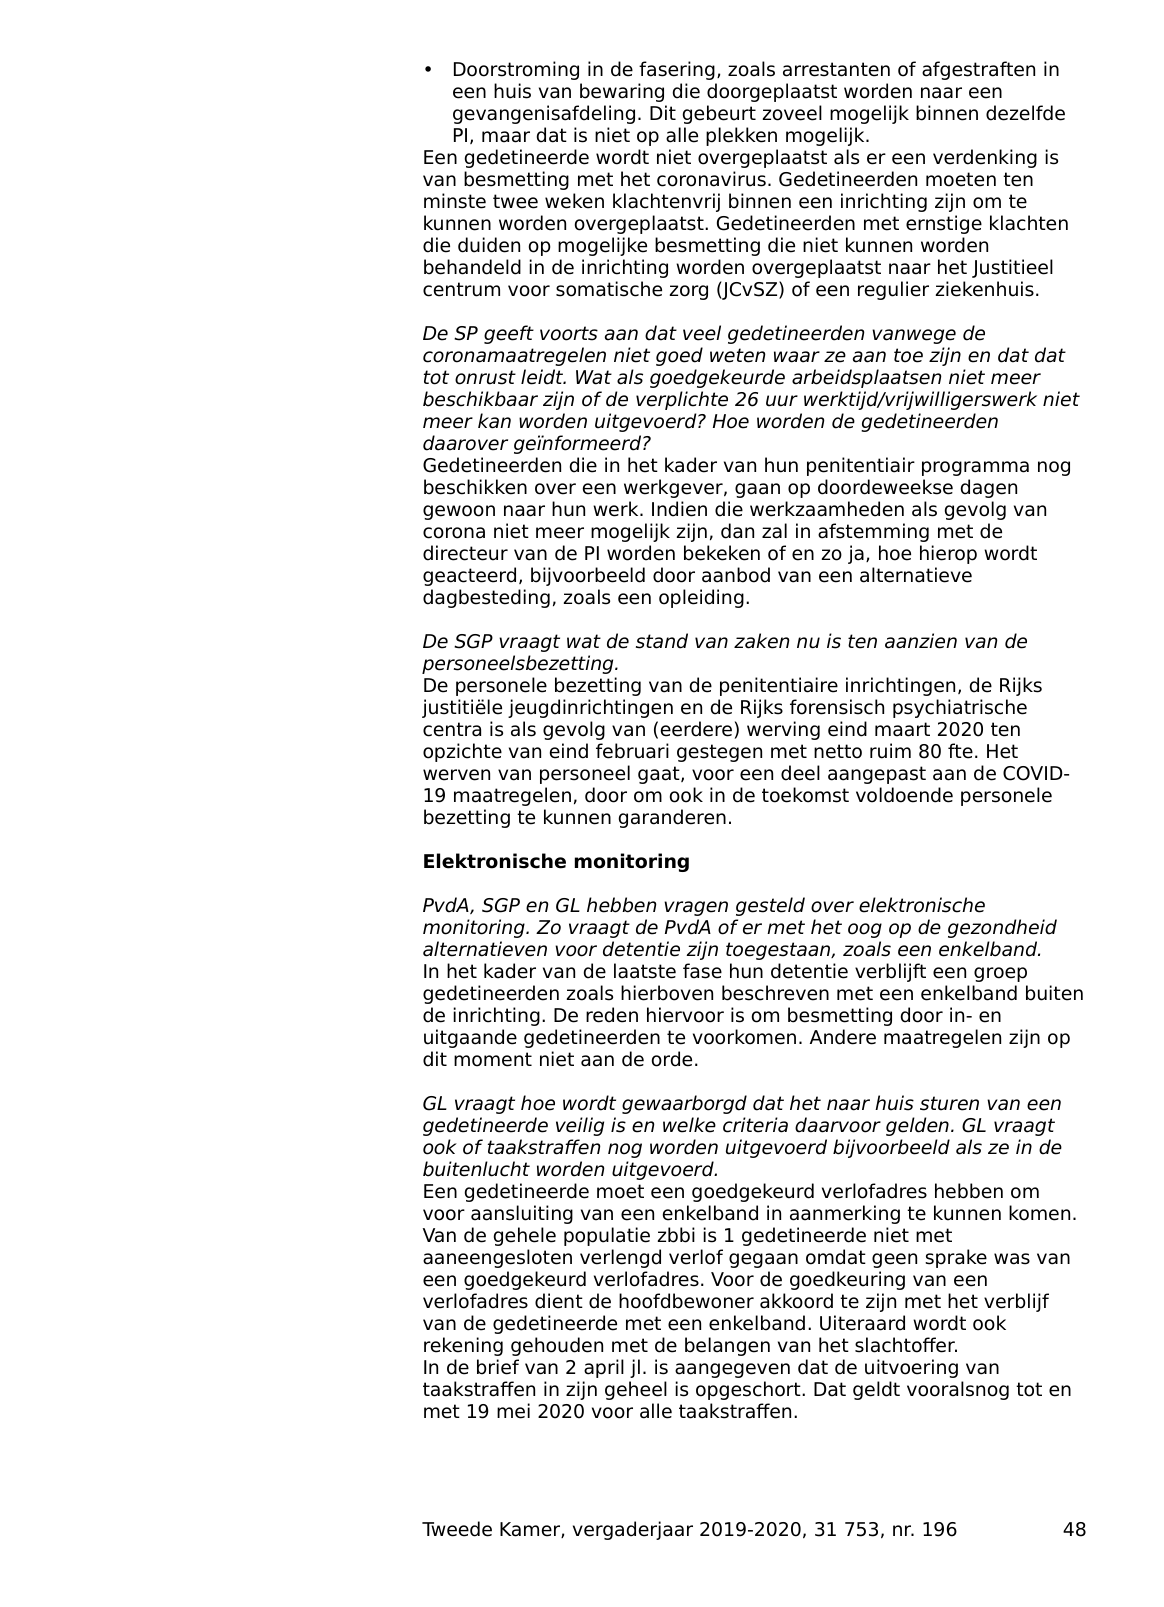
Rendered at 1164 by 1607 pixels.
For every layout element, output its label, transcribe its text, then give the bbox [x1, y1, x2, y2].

text De SGP vraagt wat de stand van zaken nu is ten aanzien van de personeelsbezetting. [422, 631, 1087, 675]
text PvdA, SGP en GL hebben vragen gesteld over elektronische monitoring. Zo vraagt de PvdA of er met het oog op de gezondheid alternatieven voor detentie zijn toegestaan, zoals een enkelband. [422, 895, 1087, 961]
subtitle Elektronische monitoring [422, 851, 1087, 873]
text Een gedetineerde moet een goedgekeurd verlofadres hebben om voor aansluiting van een enkelband in aanmerking te kunnen komen. Van de gehele populatie zbbi is 1 gedetineerde niet met aaneengesloten verlengd verlof gegaan omdat geen sprake was van een goedgekeurd verlofadres. Voor de goedkeuring van een verlofadres dient de hoofdbewoner akkoord te zijn met het verblijf van de gedetineerde met een enkelband. Uiteraard wordt ook rekening gehouden met de belangen van het slachtoffer. [422, 1181, 1087, 1357]
text De personele bezetting van de penitentiaire inrichtingen, de Rijks justitiële jeugdinrichtingen en de Rijks forensisch psychiatrische centra is als gevolg van (eerdere) werving eind maart 2020 ten opzichte van eind februari gestegen met netto ruim 80 fte. Het werven van personeel gaat, voor een deel aangepast aan de COVID-19 maatregelen, door om ook in de toekomst voldoende personele bezetting te kunnen garanderen. [422, 675, 1087, 829]
text Een gedetineerde wordt niet overgeplaatst als er een verdenking is van besmetting met het coronavirus. Gedetineerden moeten ten minste twee weken klachtenvrij binnen een inrichting zijn om te kunnen worden overgeplaatst. Gedetineerden met ernstige klachten die duiden op mogelijke besmetting die niet kunnen worden behandeld in de inrichting worden overgeplaatst naar het Justitieel centrum voor somatische zorg (JCvSZ) of een regulier ziekenhuis. [422, 147, 1087, 301]
text In het kader van de laatste fase hun detentie verblijft een groep gedetineerden zoals hierboven beschreven met een enkelband buiten de inrichting. De reden hiervoor is om besmetting door in- en uitgaande gedetineerden te voorkomen. Andere maatregelen zijn op dit moment niet aan de orde. [422, 961, 1087, 1071]
text In de brief van 2 april jl. is aangegeven dat de uitvoering van taakstraffen in zijn geheel is opgeschort. Dat geldt vooralsnog tot en met 19 mei 2020 voor alle taakstraffen. [422, 1357, 1087, 1423]
text GL vraagt hoe wordt gewaarborgd dat het naar huis sturen van een gedetineerde veilig is en welke criteria daarvoor gelden. GL vraagt ook of taakstraffen nog worden uitgevoerd bijvoorbeeld als ze in de buitenlucht worden uitgevoerd. [422, 1093, 1087, 1181]
text Gedetineerden die in het kader van hun penitentiair programma nog beschikken over een werkgever, gaan op doordeweekse dagen gewoon naar hun werk. Indien die werkzaamheden als gevolg van corona niet meer mogelijk zijn, dan zal in afstemming met de directeur van de PI worden bekeken of en zo ja, hoe hierop wordt geacteerd, bijvoorbeeld door aanbod van een alternatieve dagbesteding, zoals een opleiding. [422, 455, 1087, 609]
text De SP geeft voorts aan dat veel gedetineerden vanwege de coronamaatregelen niet goed weten waar ze aan toe zijn en dat dat tot onrust leidt. Wat als goedgekeurde arbeidsplaatsen niet meer beschikbaar zijn of de verplichte 26 uur werktijd/vrijwilligerswerk niet meer kan worden uitgevoerd? Hoe worden de gedetineerden daarover geïnformeerd? [422, 323, 1087, 455]
text • Doorstroming in de fasering, zoals arrestanten of afgestraften in een huis van bewaring die doorgeplaatst worden naar een gevangenisafdeling. Dit gebeurt zoveel mogelijk binnen dezelfde PI, maar dat is niet op alle plekken mogelijk. [422, 59, 1087, 147]
